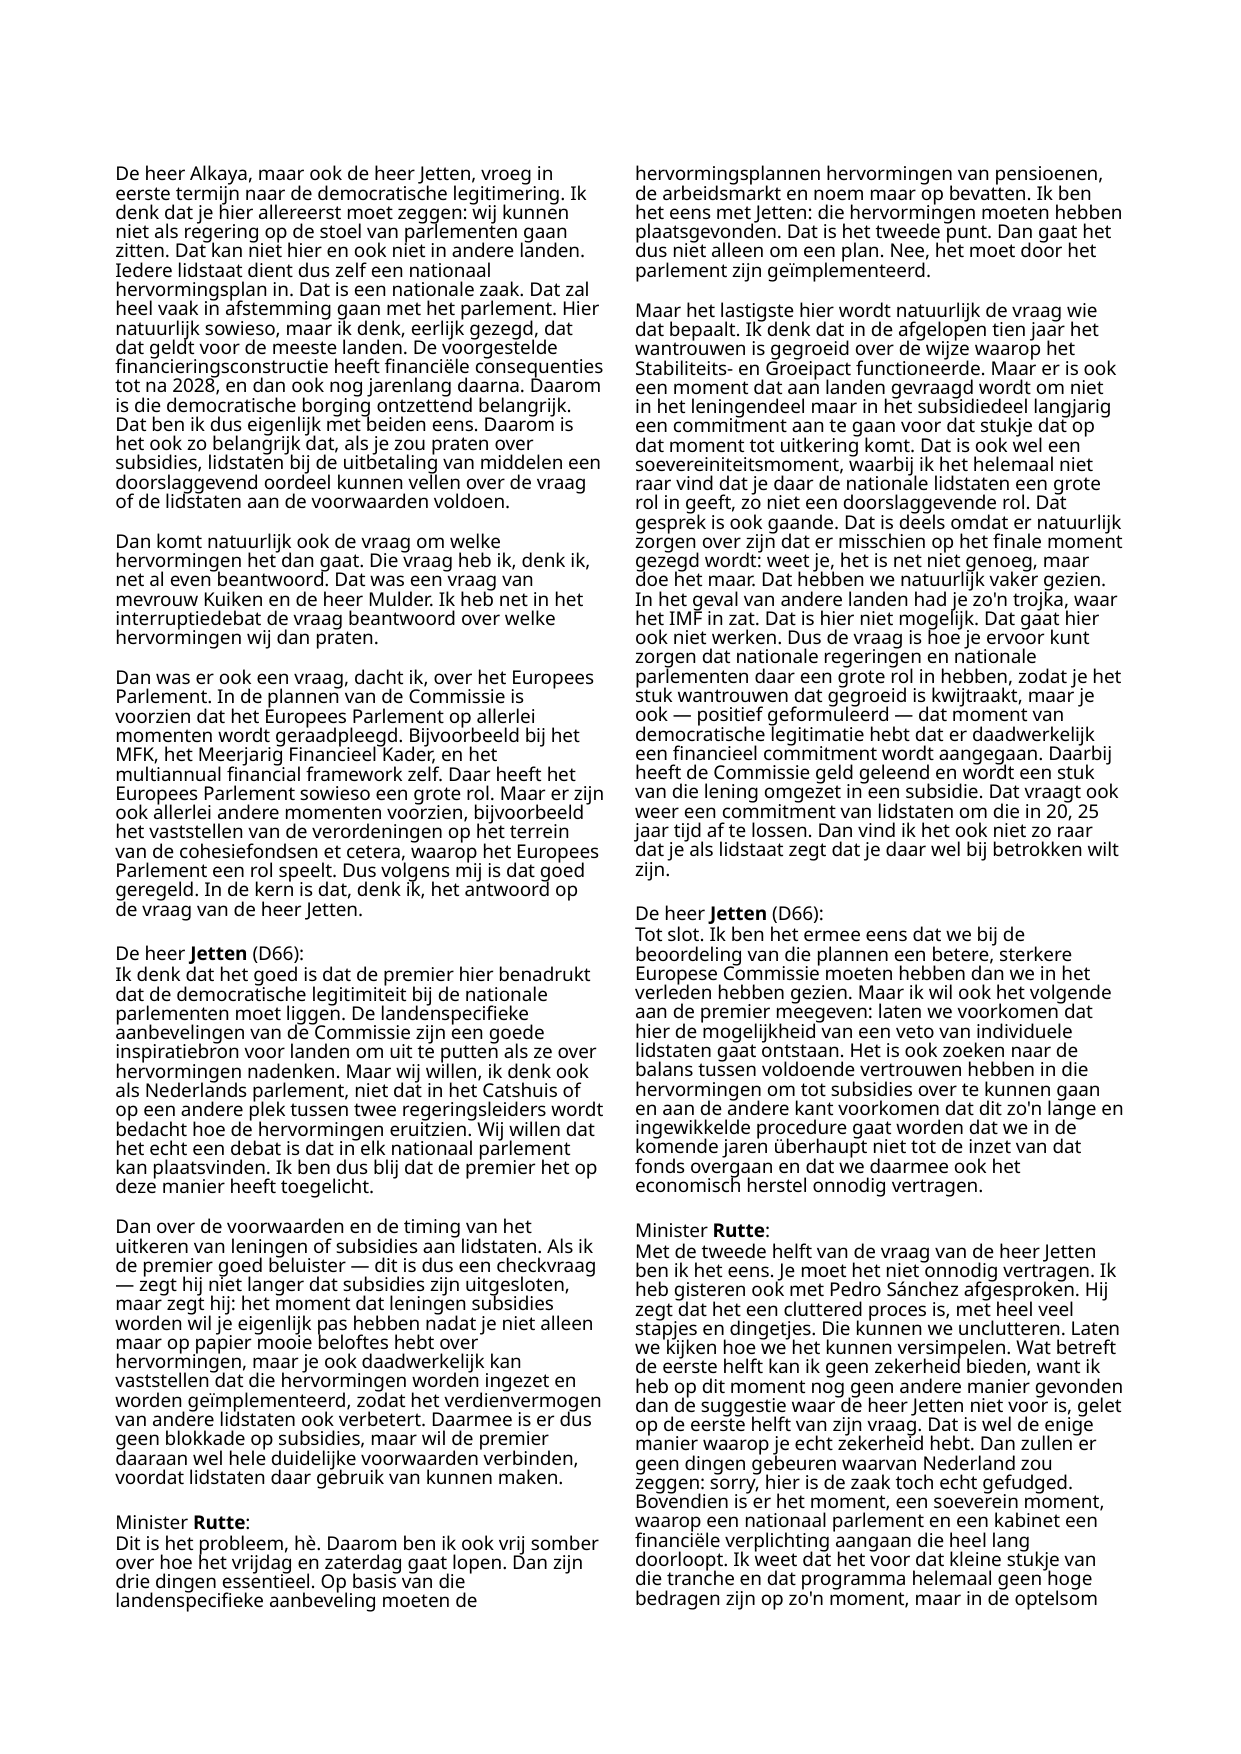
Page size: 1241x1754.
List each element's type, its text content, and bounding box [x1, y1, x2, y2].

text Dan was er ook een vraag, dacht ik, over het Europees Parlement. In de plannen van de Commissie is voorzien dat het Europees Parlement op allerlei momenten wordt geraadpleegd. Bijvoorbeeld bij het MFK, het Meerjarig Financieel Kader, en het multiannual financial framework zelf. Daar heeft het Europees Parlement sowieso een grote rol. Maar er zijn ook allerlei andere momenten voorzien, bijvoorbeeld het vaststellen van de verordeningen op het terrein van de cohesiefondsen et cetera, waarop het Europees Parlement een rol speelt. Dus volgens mij is dat goed geregeld. In de kern is dat, denk ik, het antwoord op de vraag van de heer Jetten. [115, 669, 605, 920]
text Dan komt natuurlijk ook de vraag om welke hervormingen het dan gaat. Die vraag heb ik, denk ik, net al even beantwoord. Dat was een vraag van mevrouw Kuiken en de heer Mulder. Ik heb net in het interruptiedebat de vraag beantwoord over welke hervormingen wij dan praten. [115, 533, 605, 648]
text Dit is het probleem, hè. Daarom ben ik ook vrij somber over hoe het vrijdag en zaterdag gaat lopen. Dan zijn drie dingen essentieel. Op basis van die landenspecifieke aanbeveling moeten de [115, 1535, 605, 1612]
text Tot slot. Ik ben het ermee eens dat we bij de beoordeling van die plannen een betere, sterkere Europese Commissie moeten hebben dan we in het verleden hebben gezien. Maar ik wil ook het volgende aan de premier meegeven: laten we voorkomen dat hier de mogelijkheid van een veto van individuele lidstaten gaat ontstaan. Het is ook zoeken naar de balans tussen voldoende vertrouwen hebben in die hervormingen om tot subsidies over te kunnen gaan en aan de andere kant voorkomen dat dit zo'n lange en ingewikkelde procedure gaat worden dat we in de komende jaren überhaupt niet tot de inzet van dat fonds overgaan en dat we daarmee ook het economisch herstel onnodig vertragen. [635, 926, 1125, 1196]
text De heer Jetten (D66): [115, 941, 605, 966]
text Dan over de voorwaarden en de timing van het uitkeren van leningen of subsidies aan lidstaten. Als ik de premier goed beluister — dit is dus een checkvraag — zegt hij niet langer dat subsidies zijn uitgesloten, maar zegt hij: het moment dat leningen subsidies worden wil je eigenlijk pas hebben nadat je niet alleen maar op papier mooie beloftes hebt over hervormingen, maar je ook daadwerkelijk kan vaststellen dat die hervormingen worden ingezet en worden geïmplementeerd, zodat het verdienvermogen van andere lidstaten ook verbetert. Daarmee is er dus geen blokkade op subsidies, maar wil de premier daaraan wel hele duidelijke voorwaarden verbinden, voordat lidstaten daar gebruik van kunnen maken. [115, 1218, 605, 1488]
text De heer Alkaya, maar ook de heer Jetten, vroeg in eerste termijn naar de democratische legitimering. Ik denk dat je hier allereerst moet zeggen: wij kunnen niet als regering op de stoel van parlementen gaan zitten. Dat kan niet hier en ook niet in andere landen. Iedere lidstaat dient dus zelf een nationaal hervormingsplan in. Dat is een nationale zaak. Dat zal heel vaak in afstemming gaan met het parlement. Hier natuurlijk sowieso, maar ik denk, eerlijk gezegd, dat dat geldt voor de meeste landen. De voorgestelde financieringsconstructie heeft financiële consequenties tot na 2028, en dan ook nog jarenlang daarna. Daarom is die democratische borging ontzettend belangrijk. Dat ben ik dus eigenlijk met beiden eens. Daarom is het ook zo belangrijk dat, als je zou praten over subsidies, lidstaten bij de uitbetaling van middelen een doorslaggevend oordeel kunnen vellen over de vraag of de lidstaten aan de voorwaarden voldoen. [115, 165, 605, 512]
text Ik denk dat het goed is dat de premier hier benadrukt dat de democratische legitimiteit bij de nationale parlementen moet liggen. De landenspecifieke aanbevelingen van de Commissie zijn een goede inspiratiebron voor landen om uit te putten als ze over hervormingen nadenken. Maar wij willen, ik denk ook als Nederlands parlement, niet dat in het Catshuis of op een andere plek tussen twee regeringsleiders wordt bedacht hoe de hervormingen eruitzien. Wij willen dat het echt een debat is dat in elk nationaal parlement kan plaatsvinden. Ik ben dus blij dat de premier het op deze manier heeft toegelicht. [115, 966, 605, 1198]
text hervormingsplannen hervormingen van pensioenen, de arbeidsmarkt en noem maar op bevatten. Ik ben het eens met Jetten: die hervormingen moeten hebben plaatsgevonden. Dat is het tweede punt. Dan gaat het dus niet alleen om een plan. Nee, het moet door het parlement zijn geïmplementeerd. [635, 165, 1125, 281]
text Minister Rutte: [635, 1217, 1125, 1243]
text De heer Jetten (D66): [635, 901, 1125, 926]
text Met de tweede helft van de vraag van de heer Jetten ben ik het eens. Je moet het niet onnodig vertragen. Ik heb gisteren ook met Pedro Sánchez afgesproken. Hij zegt dat het een cluttered proces is, met heel veel stapjes en dingetjes. Die kunnen we unclutteren. Laten we kijken hoe we het kunnen versimpelen. Wat betreft de eerste helft kan ik geen zekerheid bieden, want ik heb op dit moment nog geen andere manier gevonden dan de suggestie waar de heer Jetten niet voor is, gelet op de eerste helft van zijn vraag. Dat is wel de enige manier waarop je echt zekerheid hebt. Dan zullen er geen dingen gebeuren waarvan Nederland zou zeggen: sorry, hier is de zaak toch echt gefudged. Bovendien is er het moment, een soeverein moment, waarop een nationaal parlement en een kabinet een financiële verplichting aangaan die heel lang doorloopt. Ik weet dat het voor dat kleine stukje van die tranche en dat programma helemaal geen hoge bedragen zijn op zo'n moment, maar in de optelsom [635, 1243, 1125, 1609]
text Minister Rutte: [115, 1509, 605, 1535]
text Maar het lastigste hier wordt natuurlijk de vraag wie dat bepaalt. Ik denk dat in de afgelopen tien jaar het wantrouwen is gegroeid over de wijze waarop het Stabiliteits- en Groeipact functioneerde. Maar er is ook een moment dat aan landen gevraagd wordt om niet in het leningendeel maar in het subsidiedeel langjarig een commitment aan te gaan voor dat stukje dat op dat moment tot uitkering komt. Dat is ook wel een soevereiniteitsmoment, waarbij ik het helemaal niet raar vind dat je daar de nationale lidstaten een grote rol in geeft, zo niet een doorslaggevende rol. Dat gesprek is ook gaande. Dat is deels omdat er natuurlijk zorgen over zijn dat er misschien op het finale moment gezegd wordt: weet je, het is net niet genoeg, maar doe het maar. Dat hebben we natuurlijk vaker gezien. In het geval van andere landen had je zo'n trojka, waar het IMF in zat. Dat is hier niet mogelijk. Dat gaat hier ook niet werken. Dus de vraag is hoe je ervoor kunt zorgen dat nationale regeringen en nationale parlementen daar een grote rol in hebben, zodat je het stuk wantrouwen dat gegroeid is kwijtraakt, maar je ook — positief geformuleerd — dat moment van democratische legitimatie hebt dat er daadwerkelijk een financieel commitment wordt aangegaan. Daarbij heeft de Commissie geld geleend en wordt een stuk van die lening omgezet in een subsidie. Dat vraagt ook weer een commitment van lidstaten om die in 20, 25 jaar tijd af te lossen. Dan vind ik het ook niet zo raar dat je als lidstaat zegt dat je daar wel bij betrokken wilt zijn. [635, 302, 1125, 880]
